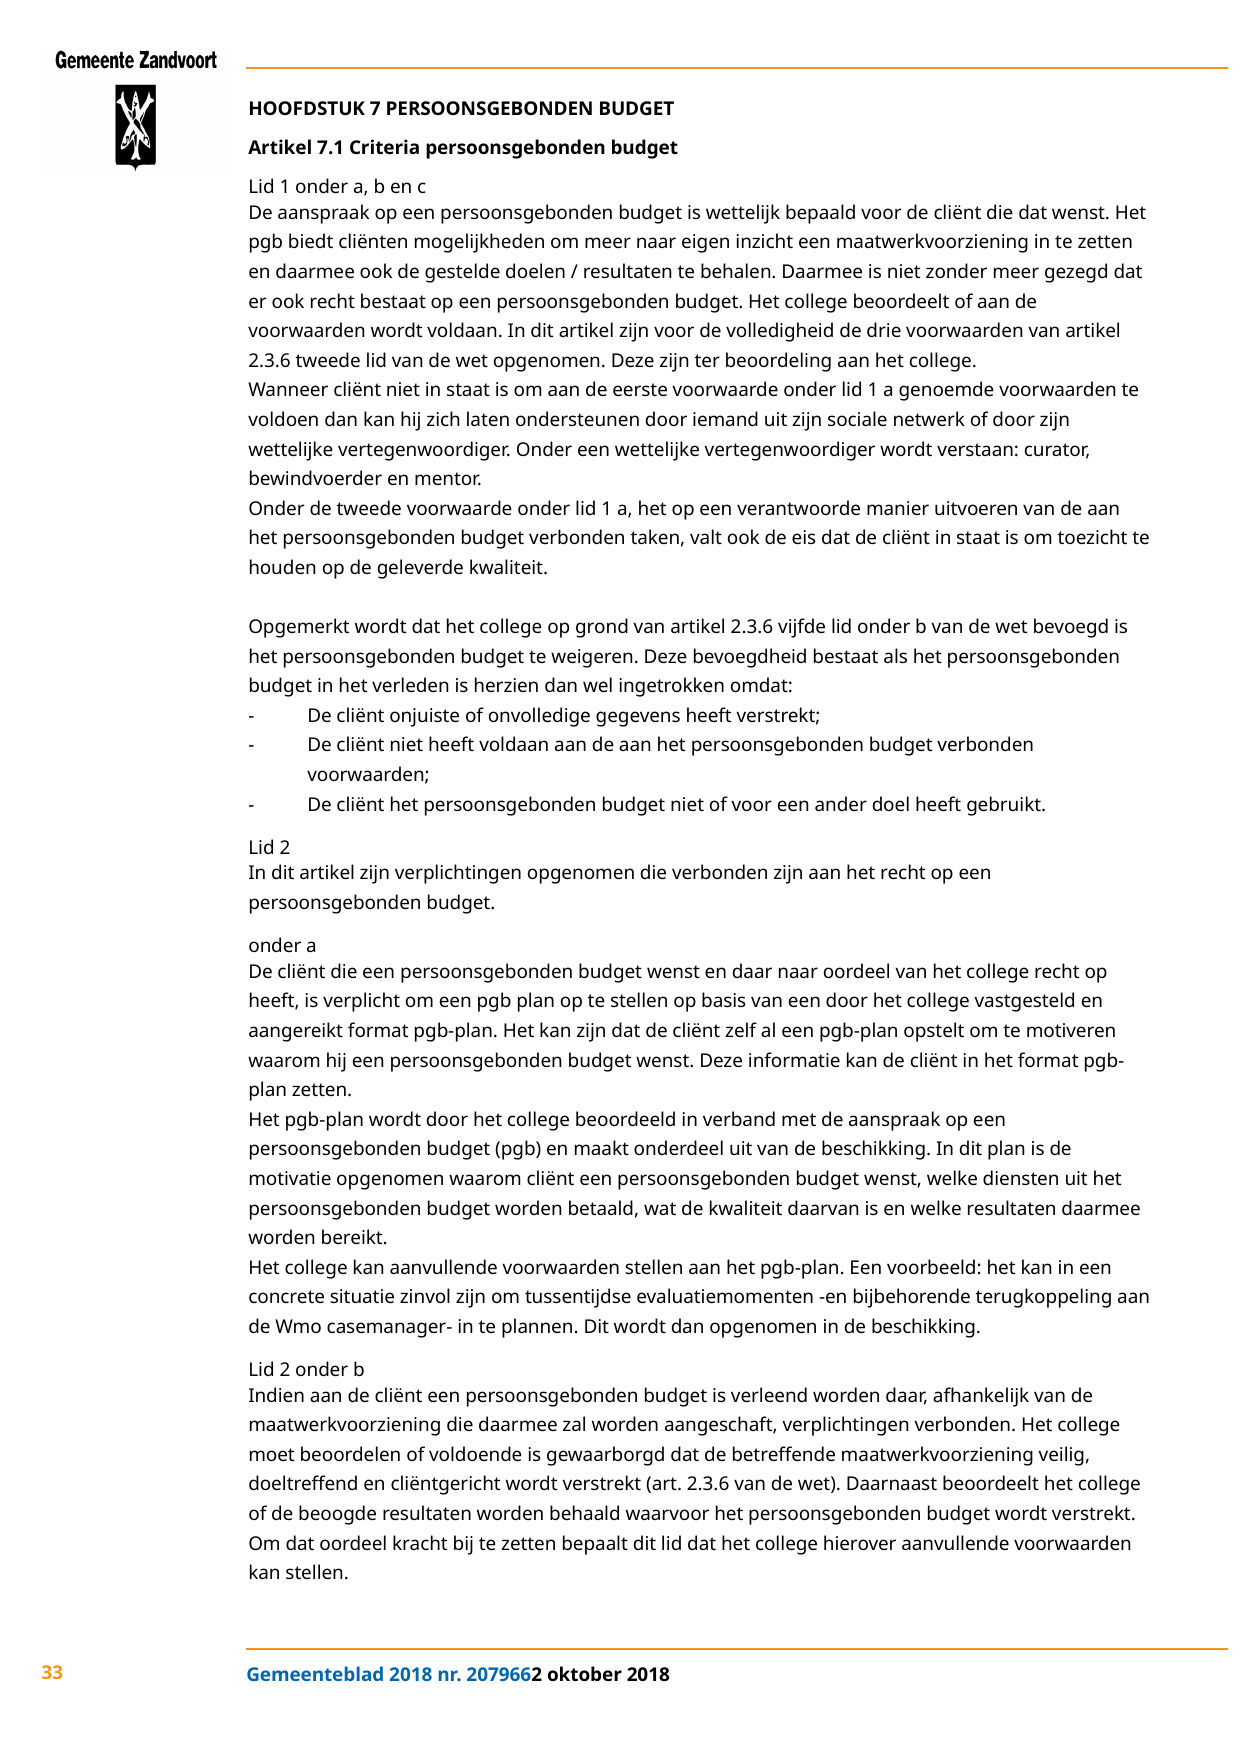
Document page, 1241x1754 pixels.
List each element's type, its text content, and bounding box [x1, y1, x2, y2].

text Lid 1 onder a, b en c [248, 173, 1152, 199]
text Het pgb-plan wordt door het college beoordeeld in verband met de aanspraak op een persoonsgebonden budget (pgb) en maakt onderdeel uit van de beschikking. In dit plan is de motivatie opgenomen waarom cliënt een persoonsgebonden budget wenst, welke diensten uit het persoonsgebonden budget worden betaald, wat de kwaliteit daarvan is en welke resultaten daarmee worden bereikt. [248, 1106, 1152, 1250]
text onder a [248, 932, 1152, 958]
text Het college kan aanvullende voorwaarden stellen aan het pgb-plan. Een voorbeeld: het kan in een concrete situatie zinvol zijn om tussentijdse evaluatiemomenten -en bijbehorende terugkoppeling aan de Wmo casemanager- in te plannen. Dit wordt dan opgenomen in de beschikking. [248, 1254, 1152, 1339]
text In dit artikel zijn verplichtingen opgenomen die verbonden zijn aan het recht op een persoonsgebonden budget. [248, 859, 1152, 915]
text Artikel 7.1 Criteria persoonsgebonden budget [248, 134, 1152, 160]
list De cliënt het persoonsgebonden budget niet of voor een ander doel heeft gebruikt. [248, 791, 1152, 816]
text Opgemerkt wordt dat het college op grond van artikel 2.3.6 vijfde lid onder b van de wet bevoegd is het persoonsgebonden budget te weigeren. Deze bevoegdheid bestaat als het persoonsgebonden budget in het verleden is herzien dan wel ingetrokken omdat: [248, 613, 1152, 698]
text Lid 2 [248, 834, 1152, 859]
text De aanspraak op een persoonsgebonden budget is wettelijk bepaald voor de cliënt die dat wenst. Het pgb biedt cliënten mogelijkheden om meer naar eigen inzicht een maatwerkvoorziening in te zetten en daarmee ook de gestelde doelen / resultaten te behalen. Daarmee is niet zonder meer gezegd dat er ook recht bestaat op een persoonsgebonden budget. Het college beoordeelt of aan de voorwaarden wordt voldaan. In dit artikel zijn voor de volledigheid de drie voorwaarden van artikel 2.3.6 tweede lid van de wet opgenomen. Deze zijn ter beoordeling aan het college. [248, 199, 1152, 373]
list De cliënt niet heeft voldaan aan de aan het persoonsgebonden budget verbonden voorwaarden; [248, 732, 1152, 787]
picture [41, 47, 231, 172]
text De cliënt die een persoonsgebonden budget wenst en daar naar oordeel van het college recht op heeft, is verplicht om een pgb plan op te stellen op basis van een door het college vastgesteld en aangereikt format pgb-plan. Het kan zijn dat de cliënt zelf al een pgb-plan opstelt om te motiveren waarom hij een persoonsgebonden budget wenst. Deze informatie kan de cliënt in het format pgb-plan zetten. [248, 958, 1152, 1102]
text Onder de tweede voorwaarde onder lid 1 a, het op een verantwoorde manier uitvoeren van de aan het persoonsgebonden budget verbonden taken, valt ook de eis dat de cliënt in staat is om toezicht te houden op de geleverde kwaliteit. [248, 495, 1152, 580]
text Wanneer cliënt niet in staat is om aan de eerste voorwaarde onder lid 1 a genoemde voorwaarden te voldoen dan kan hij zich laten ondersteunen door iemand uit zijn sociale netwerk of door zijn wettelijke vertegenwoordiger. Onder een wettelijke vertegenwoordiger wordt verstaan: curator, bewindvoerder en mentor. [248, 377, 1152, 491]
list De cliënt onjuiste of onvolledige gegevens heeft verstrekt; [248, 702, 1152, 728]
text Indien aan de cliënt een persoonsgebonden budget is verleend worden daar, afhankelijk van de maatwerkvoorziening die daarmee zal worden aangeschaft, verplichtingen verbonden. Het college moet beoordelen of voldoende is gewaarborgd dat de betreffende maatwerkvoorziening veilig, doeltreffend en cliëntgericht wordt verstrekt (art. 2.3.6 van de wet). Daarnaast beoordeelt het college of de beoogde resultaten worden behaald waarvoor het persoonsgebonden budget wordt verstrekt. Om dat oordeel kracht bij te zetten bepaalt dit lid dat het college hierover aanvullende voorwaarden kan stellen. [248, 1382, 1152, 1585]
text HOOFDSTUK 7 PERSOONSGEBONDEN BUDGET [248, 95, 1152, 121]
text Lid 2 onder b [248, 1356, 1152, 1382]
